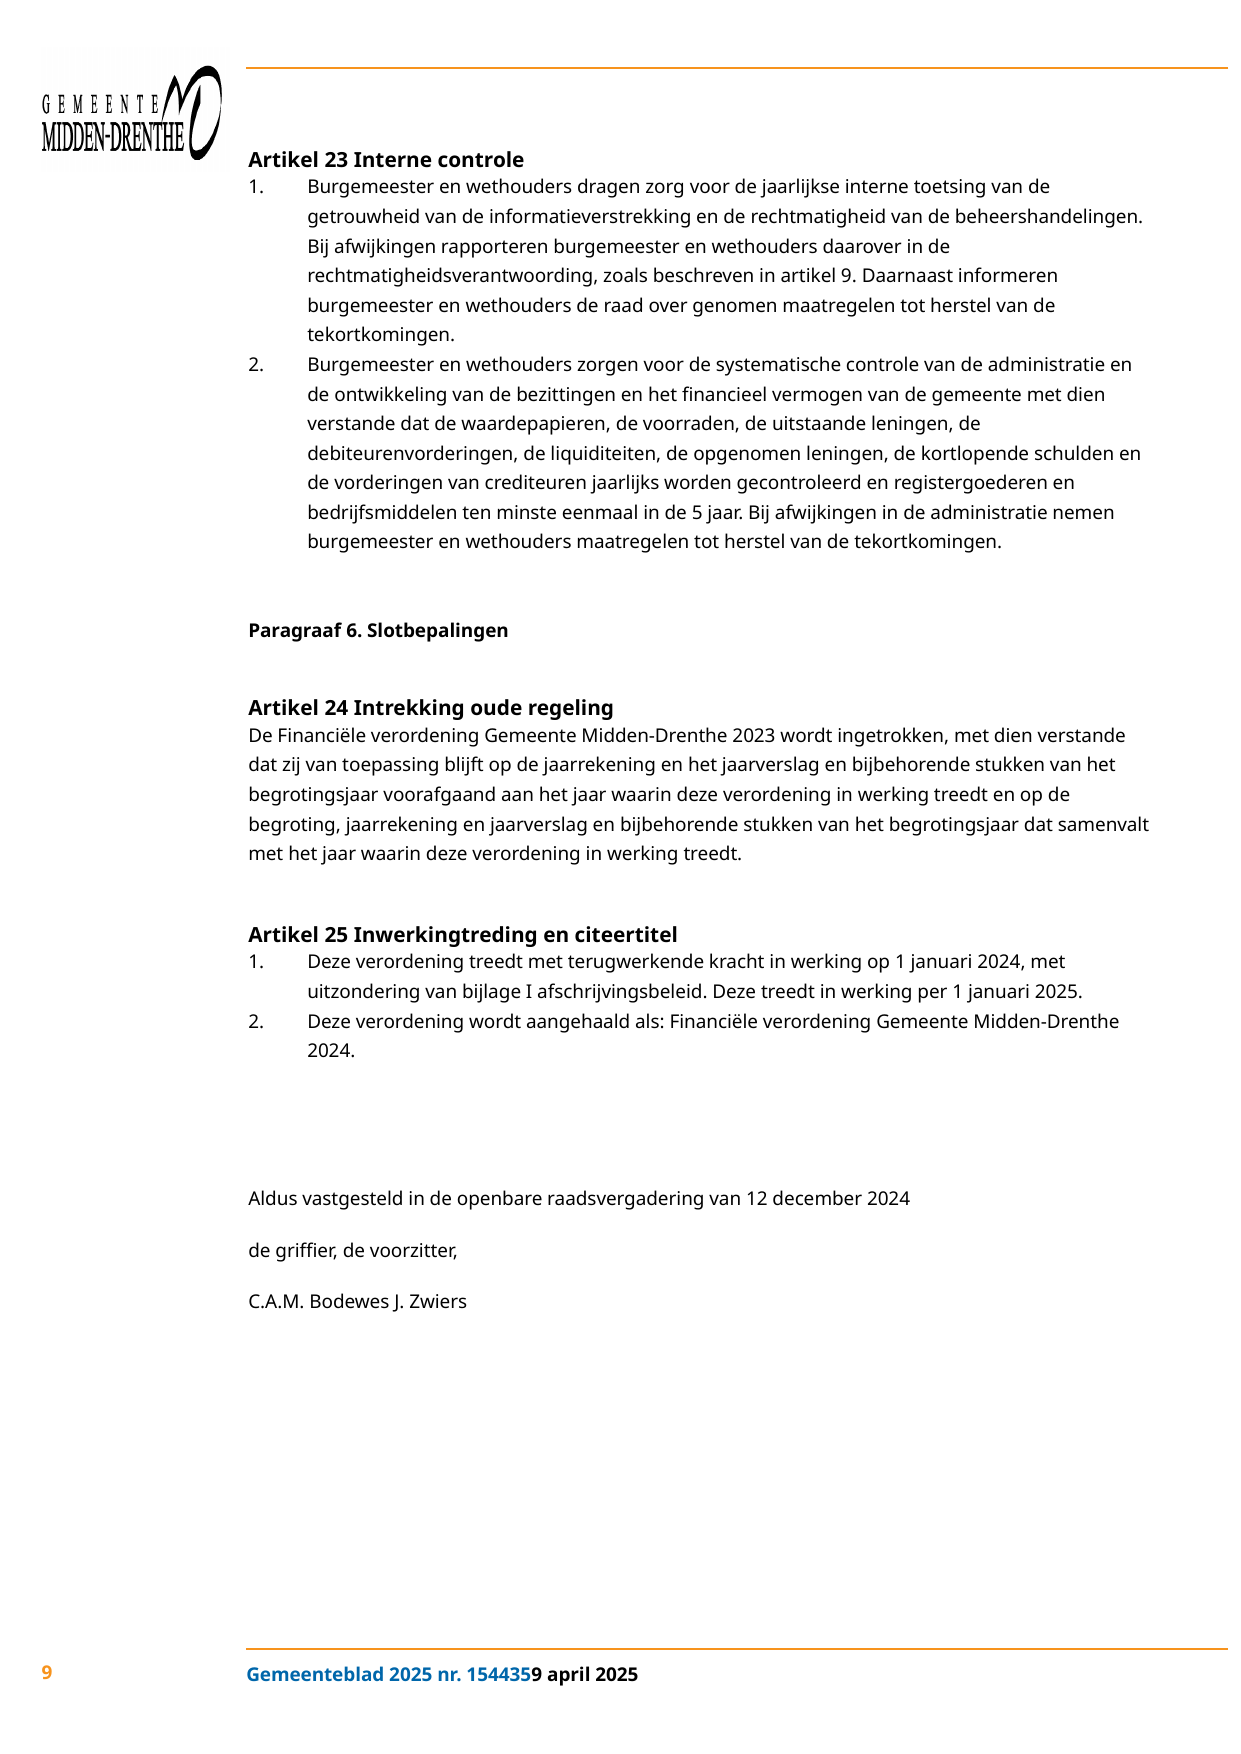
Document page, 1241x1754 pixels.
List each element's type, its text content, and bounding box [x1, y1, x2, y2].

text Artikel 25 Inwerkingtreding en citeertitel [248, 920, 1152, 949]
text Artikel 23 Interne controle [248, 145, 1152, 174]
text Aldus vastgesteld in de openbare raadsvergadering van 12 december 2024 [248, 1185, 1152, 1211]
list Deze verordening wordt aangehaald als: Financiële verordening Gemeente Midden-Drenthe 2024. [248, 1008, 1152, 1063]
text C.A.M. Bodewes J. Zwiers [248, 1288, 1152, 1314]
picture [41, 47, 231, 172]
list Deze verordening treedt met terugwerkende kracht in werking op 1 januari 2024, met uitzondering van bijlage I afschrijvingsbeleid. Deze treedt in werking per 1 januari 2025. [248, 949, 1152, 1004]
text Artikel 24 Intrekking oude regeling [248, 693, 1152, 722]
list Burgemeester en wethouders zorgen voor de systematische controle van de administratie en de ontwikkeling van de bezittingen en het financieel vermogen van de gemeente met dien verstande dat de waardepapieren, de voorraden, de uitstaande leningen, de debiteurenvorderingen, de liquiditeiten, de opgenomen leningen, de kortlopende schulden en de vorderingen van crediteuren jaarlijks worden gecontroleerd en registergoederen en bedrijfsmiddelen ten minste eenmaal in de 5 jaar. Bij afwijkingen in de administratie nemen burgemeester en wethouders maatregelen tot herstel van de tekortkomingen. [248, 351, 1152, 554]
text Paragraaf 6. Slotbepalingen [248, 617, 1152, 643]
text de griffier, de voorzitter, [248, 1237, 1152, 1263]
list Burgemeester en wethouders dragen zorg voor de jaarlijkse interne toetsing van de getrouwheid van de informatieverstrekking en de rechtmatigheid van de beheershandelingen. Bij afwijkingen rapporteren burgemeester en wethouders daarover in de rechtmatigheidsverantwoording, zoals beschreven in artikel 9. Daarnaast informeren burgemeester en wethouders de raad over genomen maatregelen tot herstel van de tekortkomingen. [248, 174, 1152, 347]
text De Financiële verordening Gemeente Midden-Drenthe 2023 wordt ingetrokken, met dien verstande dat zij van toepassing blijft op de jaarrekening en het jaarverslag en bijbehorende stukken van het begrotingsjaar voorafgaand aan het jaar waarin deze verordening in werking treedt en op de begroting, jaarrekening en jaarverslag en bijbehorende stukken van het begrotingsjaar dat samenvalt met het jaar waarin deze verordening in werking treedt. [248, 722, 1152, 866]
